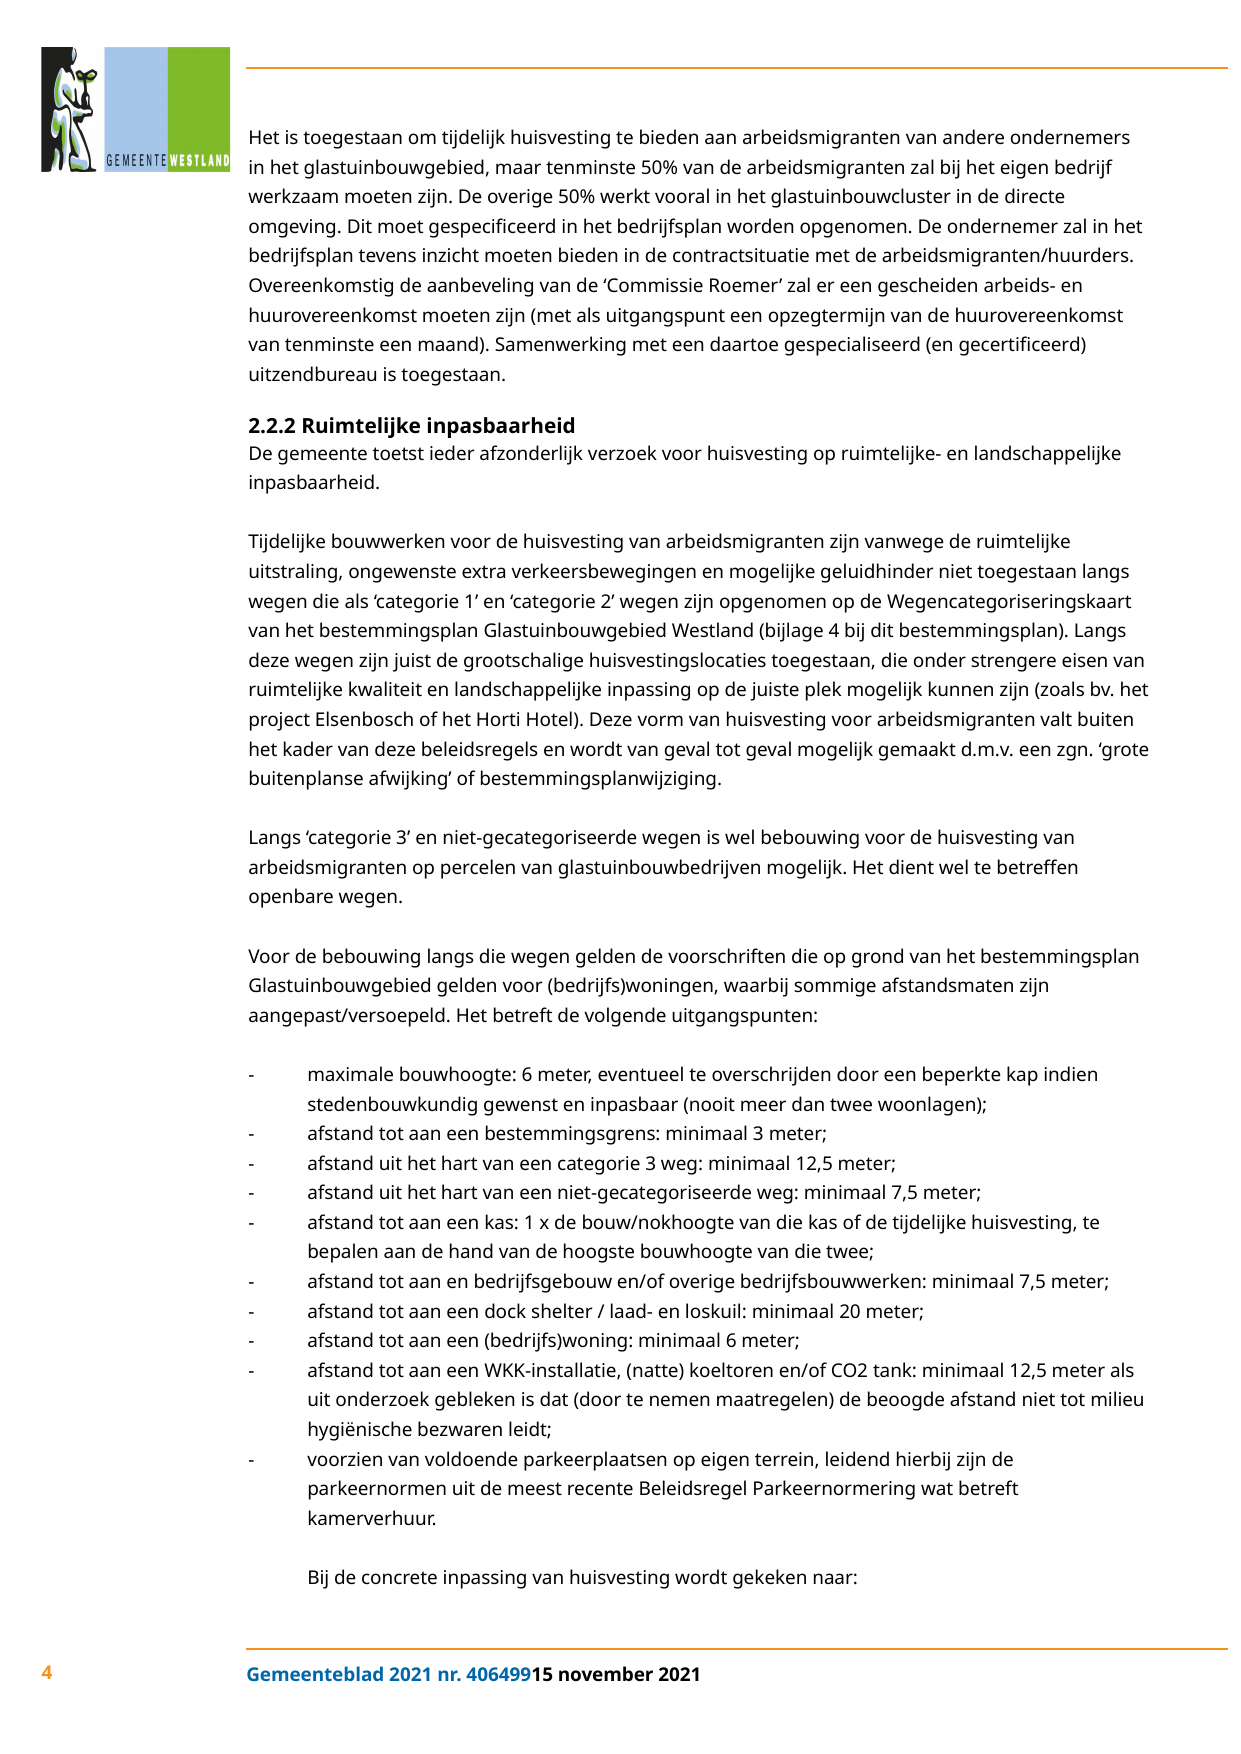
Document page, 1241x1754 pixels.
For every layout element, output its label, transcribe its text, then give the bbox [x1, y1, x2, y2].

text Tijdelijke bouwwerken voor de huisvesting van arbeidsmigranten zijn vanwege de ruimtelijke uitstraling, ongewenste extra verkeersbewegingen en mogelijke geluidhinder niet toegestaan langs wegen die als ‘categorie 1’ en ‘categorie 2’ wegen zijn opgenomen op de Wegencategoriseringskaart van het bestemmingsplan Glastuinbouwgebied Westland (bijlage 4 bij dit bestemmingsplan). Langs deze wegen zijn juist de grootschalige huisvestingslocaties toegestaan, die onder strengere eisen van ruimtelijke kwaliteit en landschappelijke inpassing op de juiste plek mogelijk kunnen zijn (zoals bv. het project Elsenbosch of het Horti Hotel). Deze vorm van huisvesting voor arbeidsmigranten valt buiten het kader van deze beleidsregels en wordt van geval tot geval mogelijk gemaakt d.m.v. een zgn. ‘grote buitenplanse afwijking’ of bestemmingsplanwijziging. [248, 529, 1152, 791]
text Voor de bebouwing langs die wegen gelden de voorschriften die op grond van het bestemmingsplan Glastuinbouwgebied gelden voor (bedrijfs)woningen, waarbij sommige afstandsmaten zijn aangepast/versoepeld. Het betreft de volgende uitgangspunten: [248, 943, 1152, 1028]
list afstand tot aan en bedrijfsgebouw en/of overige bedrijfsbouwwerken: minimaal 7,5 meter; [248, 1268, 1152, 1294]
list afstand uit het hart van een niet-gecategoriseerde weg: minimaal 7,5 meter; [248, 1179, 1152, 1205]
list afstand tot aan een dock shelter / laad- en loskuil: minimaal 20 meter; [248, 1298, 1152, 1323]
list voorzien van voldoende parkeerplaatsen op eigen terrein, leidend hierbij zijn de parkeernormen uit de meest recente Beleidsregel Parkeernormering wat betreft kamerverhuur. [248, 1446, 1152, 1531]
list afstand tot aan een (bedrijfs)woning: minimaal 6 meter; [248, 1327, 1152, 1353]
picture [41, 47, 231, 172]
text 2.2.2 Ruimtelijke inpasbaarheid [248, 411, 1152, 440]
text Langs ‘categorie 3’ en niet-gecategoriseerde wegen is wel bebouwing voor de huisvesting van arbeidsmigranten op percelen van glastuinbouwbedrijven mogelijk. Het dient wel te betreffen openbare wegen. [248, 824, 1152, 909]
text Het is toegestaan om tijdelijk huisvesting te bieden aan arbeidsmigranten van andere ondernemers in het glastuinbouwgebied, maar tenminste 50% van de arbeidsmigranten zal bij het eigen bedrijf werkzaam moeten zijn. De overige 50% werkt vooral in het glastuinbouwcluster in de directe omgeving. Dit moet gespecificeerd in het bedrijfsplan worden opgenomen. De ondernemer zal in het bedrijfsplan tevens inzicht moeten bieden in de contractsituatie met de arbeidsmigranten/huurders. Overeenkomstig de aanbeveling van de ‘Commissie Roemer’ zal er een gescheiden arbeids- en huurovereenkomst moeten zijn (met als uitgangspunt een opzegtermijn van de huurovereenkomst van tenminste een maand). Samenwerking met een daartoe gespecialiseerd (en gecertificeerd) uitzendbureau is toegestaan. [248, 124, 1152, 387]
list Bij de concrete inpassing van huisvesting wordt gekeken naar: [248, 1564, 1152, 1590]
list maximale bouwhoogte: 6 meter, eventueel te overschrijden door een beperkte kap indien stedenbouwkundig gewenst en inpasbaar (nooit meer dan twee woonlagen); [248, 1061, 1152, 1116]
list afstand uit het hart van een categorie 3 weg: minimaal 12,5 meter; [248, 1150, 1152, 1176]
list afstand tot aan een WKK-installatie, (natte) koeltoren en/of CO2 tank: minimaal 12,5 meter als uit onderzoek gebleken is dat (door te nemen maatregelen) de beoogde afstand niet tot milieu hygiënische bezwaren leidt; [248, 1357, 1152, 1442]
text De gemeente toetst ieder afzonderlijk verzoek voor huisvesting op ruimtelijke- en landschappelijke inpasbaarheid. [248, 440, 1152, 495]
list afstand tot aan een bestemmingsgrens: minimaal 3 meter; [248, 1120, 1152, 1146]
list afstand tot aan een kas: 1 x de bouw/nokhoogte van die kas of de tijdelijke huisvesting, te bepalen aan de hand van de hoogste bouwhoogte van die twee; [248, 1209, 1152, 1264]
